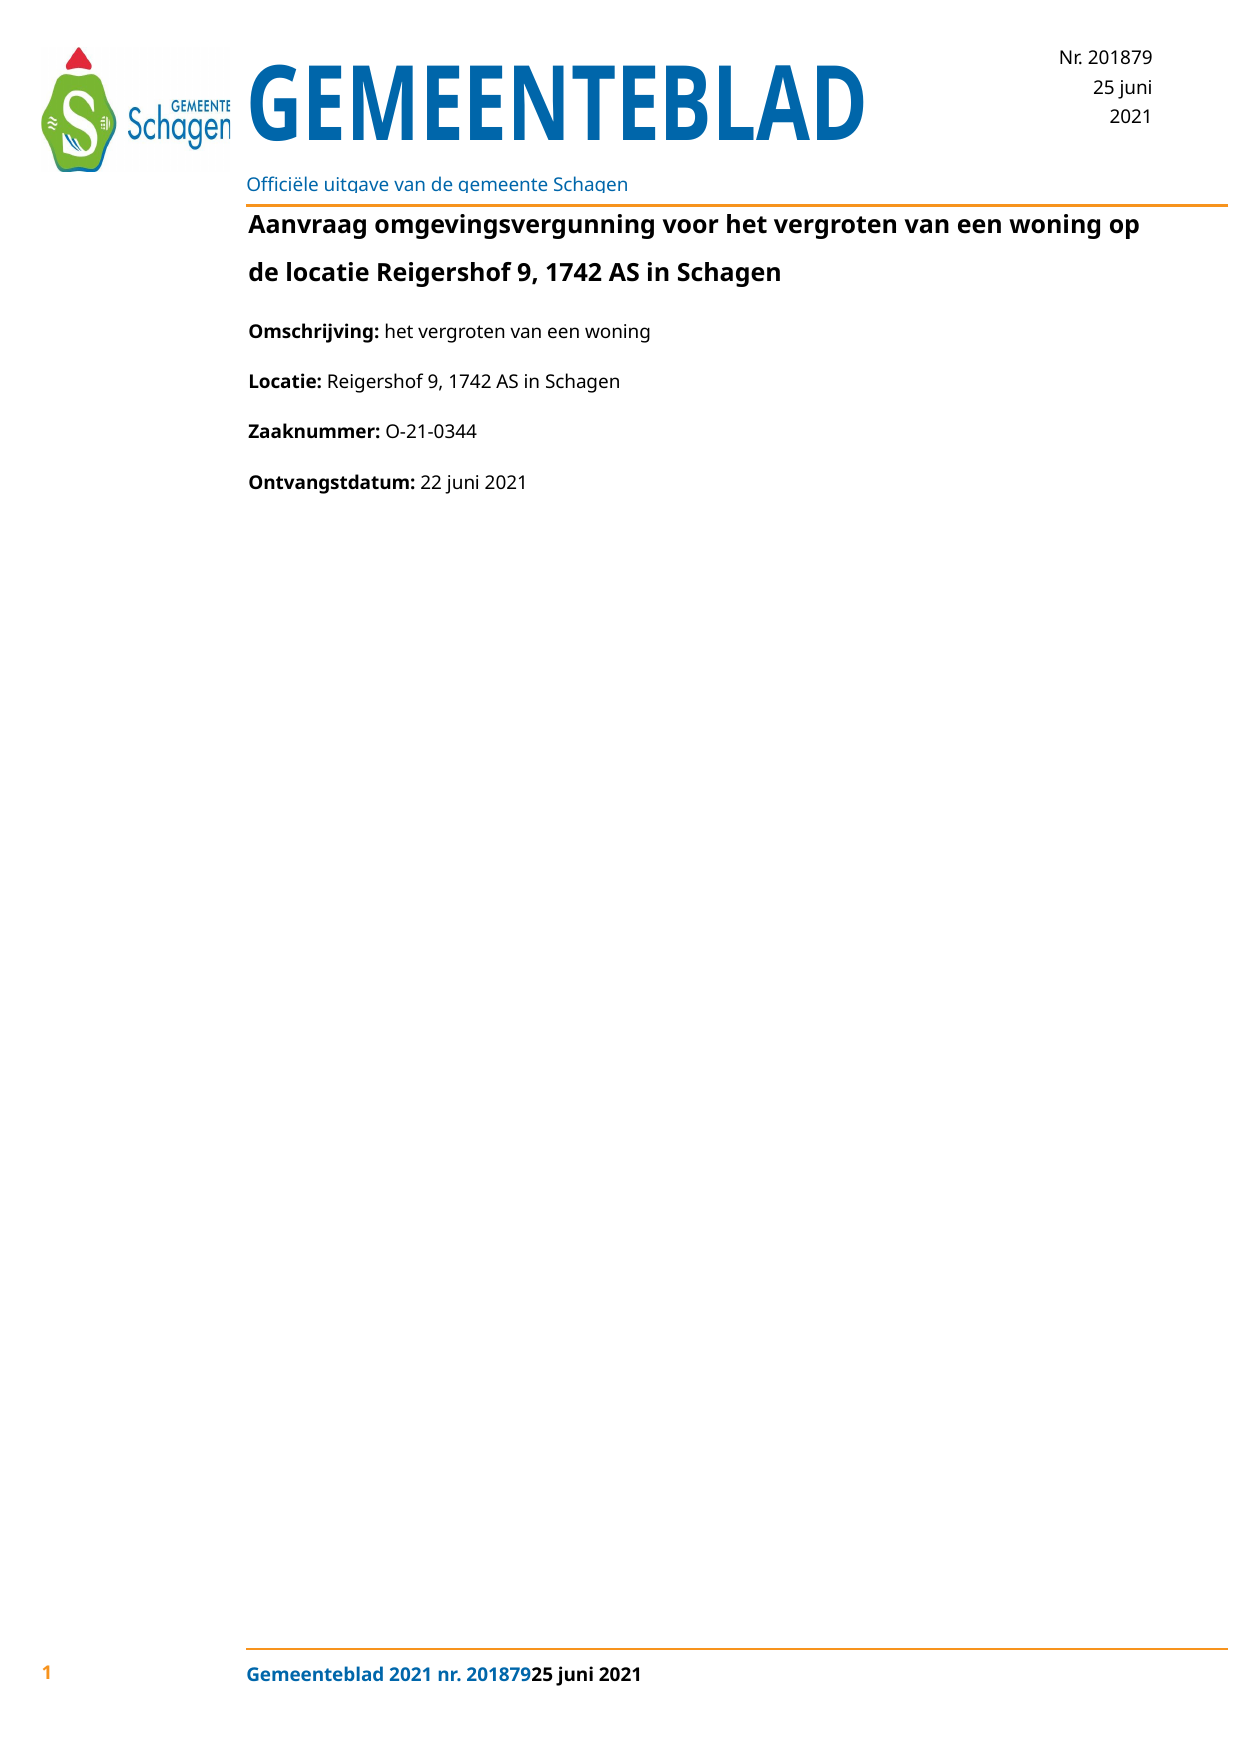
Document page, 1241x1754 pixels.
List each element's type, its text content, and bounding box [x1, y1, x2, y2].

text Zaaknummer: O-21-0344 [248, 419, 1152, 444]
picture [41, 47, 231, 172]
text Locatie: Reigershof 9, 1742 AS in Schagen [248, 368, 1152, 394]
text Omschrijving: het vergroten van een woning [248, 318, 1152, 344]
text Ontvangstdatum: 22 juni 2021 [248, 469, 1152, 495]
text Aanvraag omgevingsvergunning voor het vergroten van een woning op de locatie Reigershof 9, 1742 AS in Schagen [248, 207, 1152, 288]
